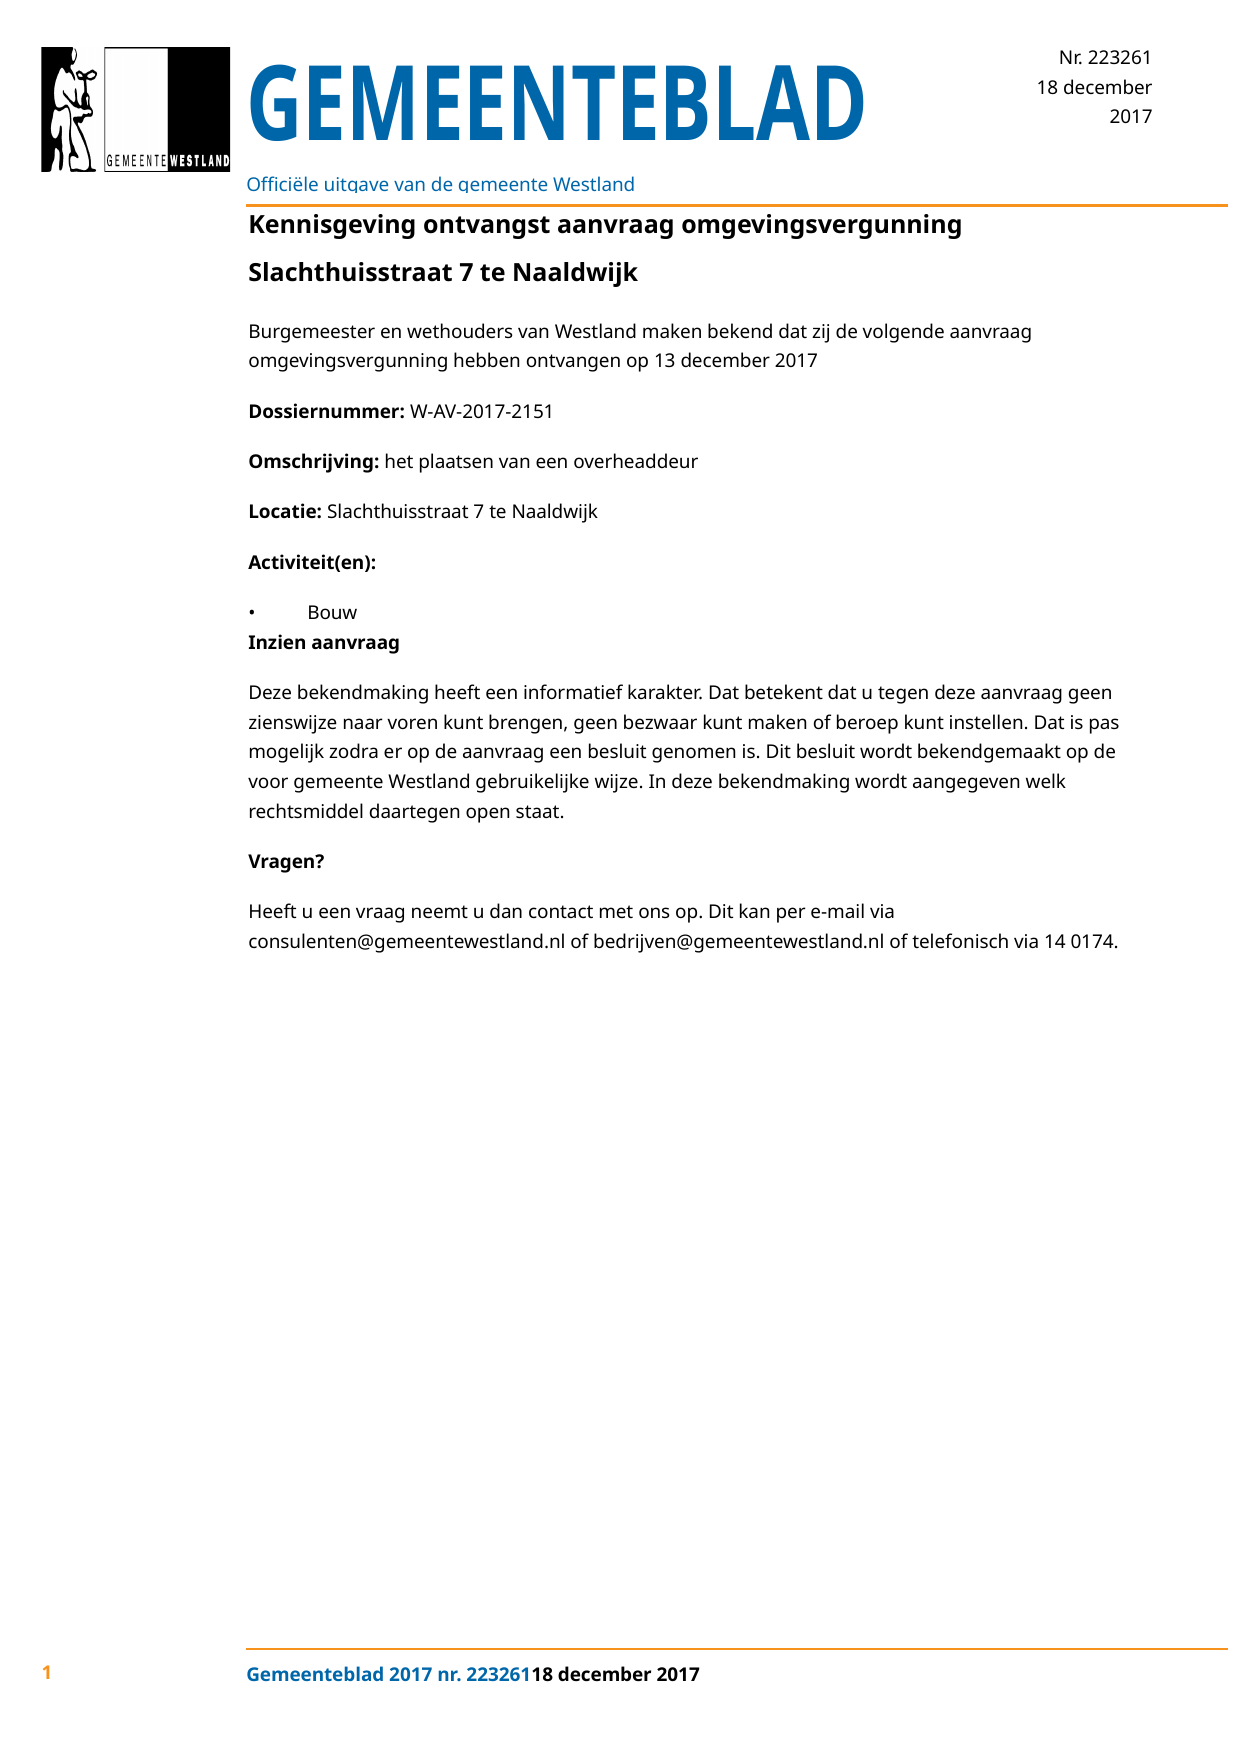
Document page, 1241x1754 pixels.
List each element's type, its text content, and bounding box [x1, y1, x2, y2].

text Omschrijving: het plaatsen van een overheaddeur [248, 448, 1152, 474]
text Locatie: Slachthuisstraat 7 te Naaldwijk [248, 499, 1152, 524]
picture [41, 47, 231, 172]
text Burgemeester en wethouders van Westland maken bekend dat zij de volgende aanvraag omgevingsvergunning hebben ontvangen op 13 december 2017 [248, 318, 1152, 373]
text Kennisgeving ontvangst aanvraag omgevingsvergunning Slachthuisstraat 7 te Naaldwijk [248, 207, 1152, 288]
text Deze bekendmaking heeft een informatief karakter. Dat betekent dat u tegen deze aanvraag geen zienswijze naar voren kunt brengen, geen bezwaar kunt maken of beroep kunt instellen. Dat is pas mogelijk zodra er op de aanvraag een besluit genomen is. Dit besluit wordt bekendgemaakt op de voor gemeente Westland gebruikelijke wijze. In deze bekendmaking wordt aangegeven welk rechtsmiddel daartegen open staat. [248, 679, 1152, 824]
text Heeft u een vraag neemt u dan contact met ons op. Dit kan per e-mail via consulenten@gemeentewestland.nl of bedrijven@gemeentewestland.nl of telefonisch via 14 0174. [248, 899, 1152, 954]
text Activiteit(en): [248, 549, 1152, 575]
list Bouw [248, 599, 1152, 625]
text Dossiernummer: W-AV-2017-2151 [248, 398, 1152, 424]
text Vragen? [248, 848, 1152, 874]
text Inzien aanvraag [248, 629, 1152, 655]
